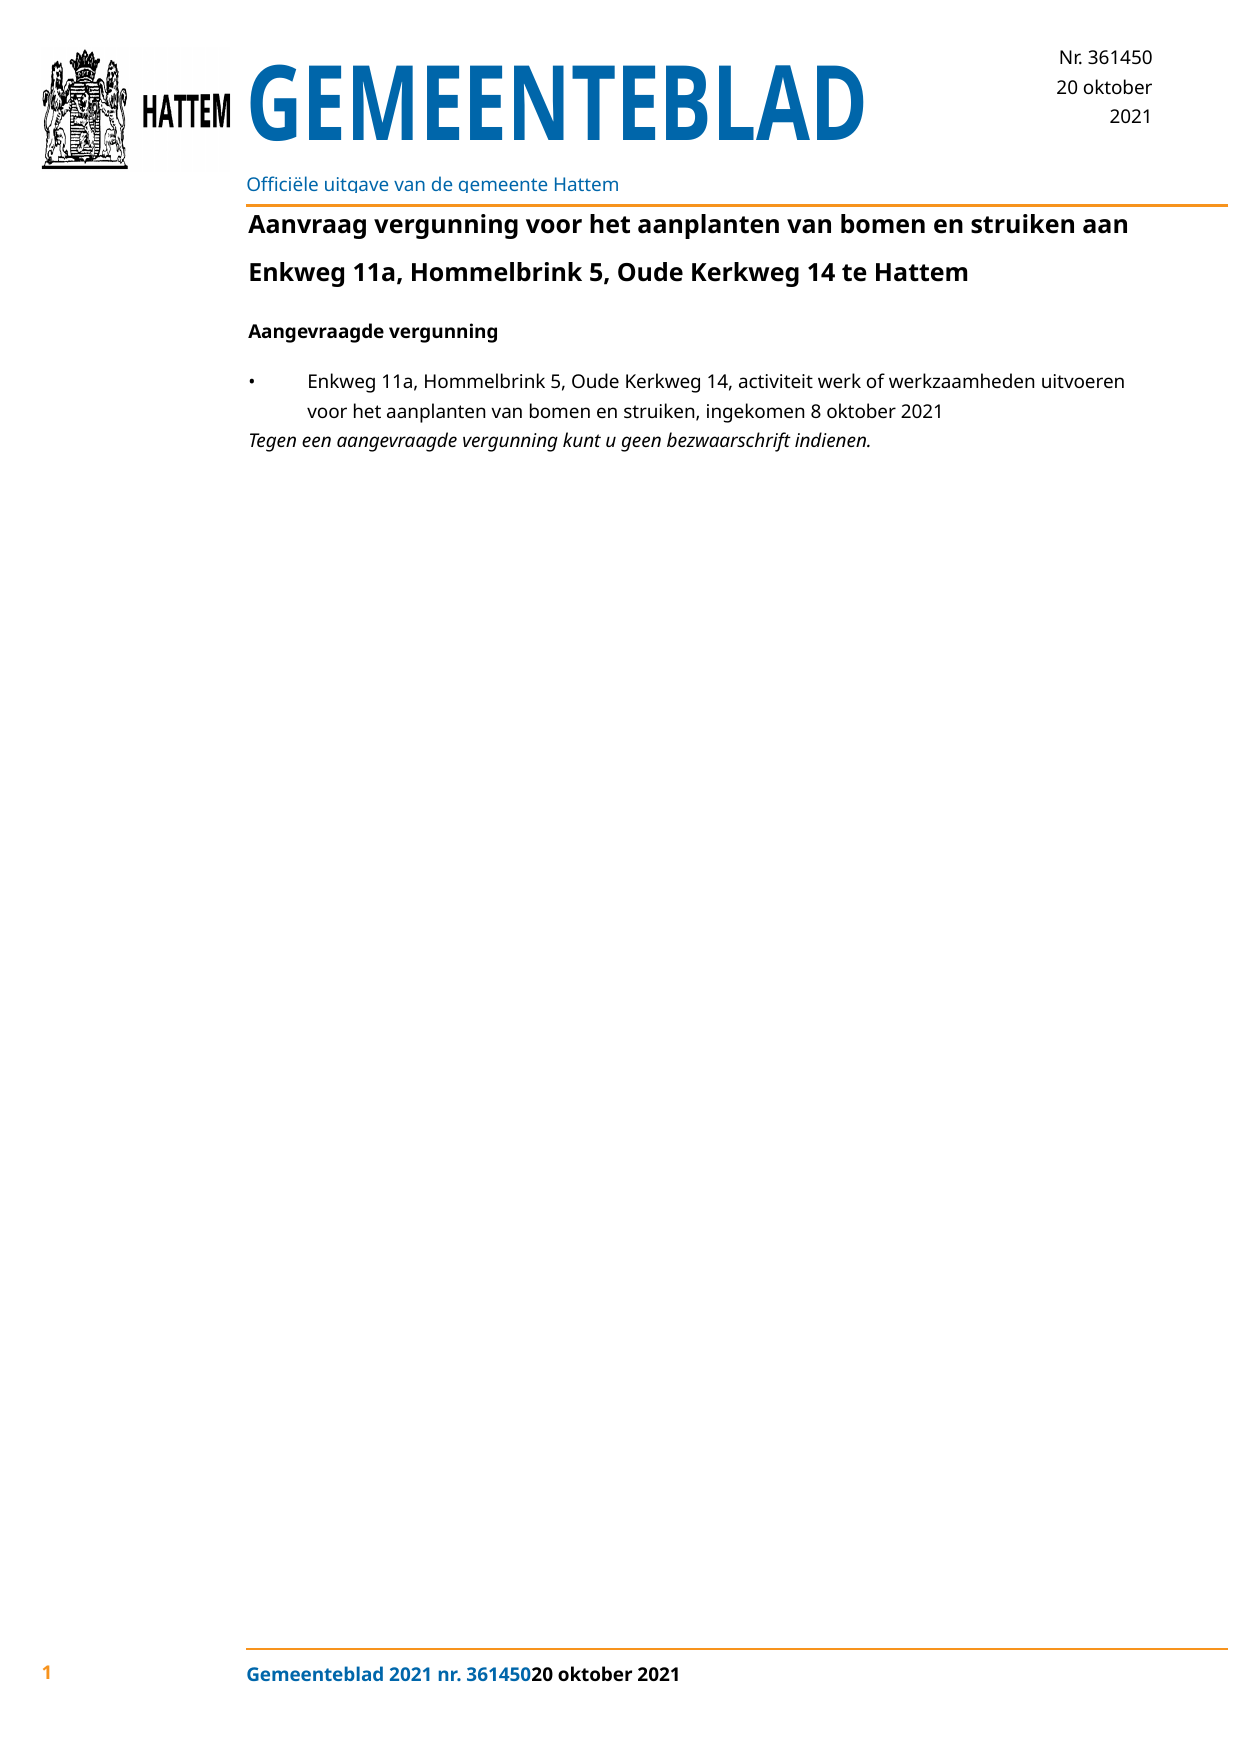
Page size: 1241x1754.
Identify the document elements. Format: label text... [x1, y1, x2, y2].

text Aanvraag vergunning voor het aanplanten van bomen en struiken aan Enkweg 11a, Hommelbrink 5, Oude Kerkweg 14 te Hattem [248, 207, 1152, 288]
text Tegen een aangevraagde vergunning kunt u geen bezwaarschrift indienen. [248, 427, 1152, 453]
picture [41, 47, 231, 172]
list Enkweg 11a, Hommelbrink 5, Oude Kerkweg 14, activiteit werk of werkzaamheden uitvoeren voor het aanplanten van bomen en struiken, ingekomen 8 oktober 2021 [248, 368, 1152, 424]
text Aangevraagde vergunning [248, 318, 1152, 344]
